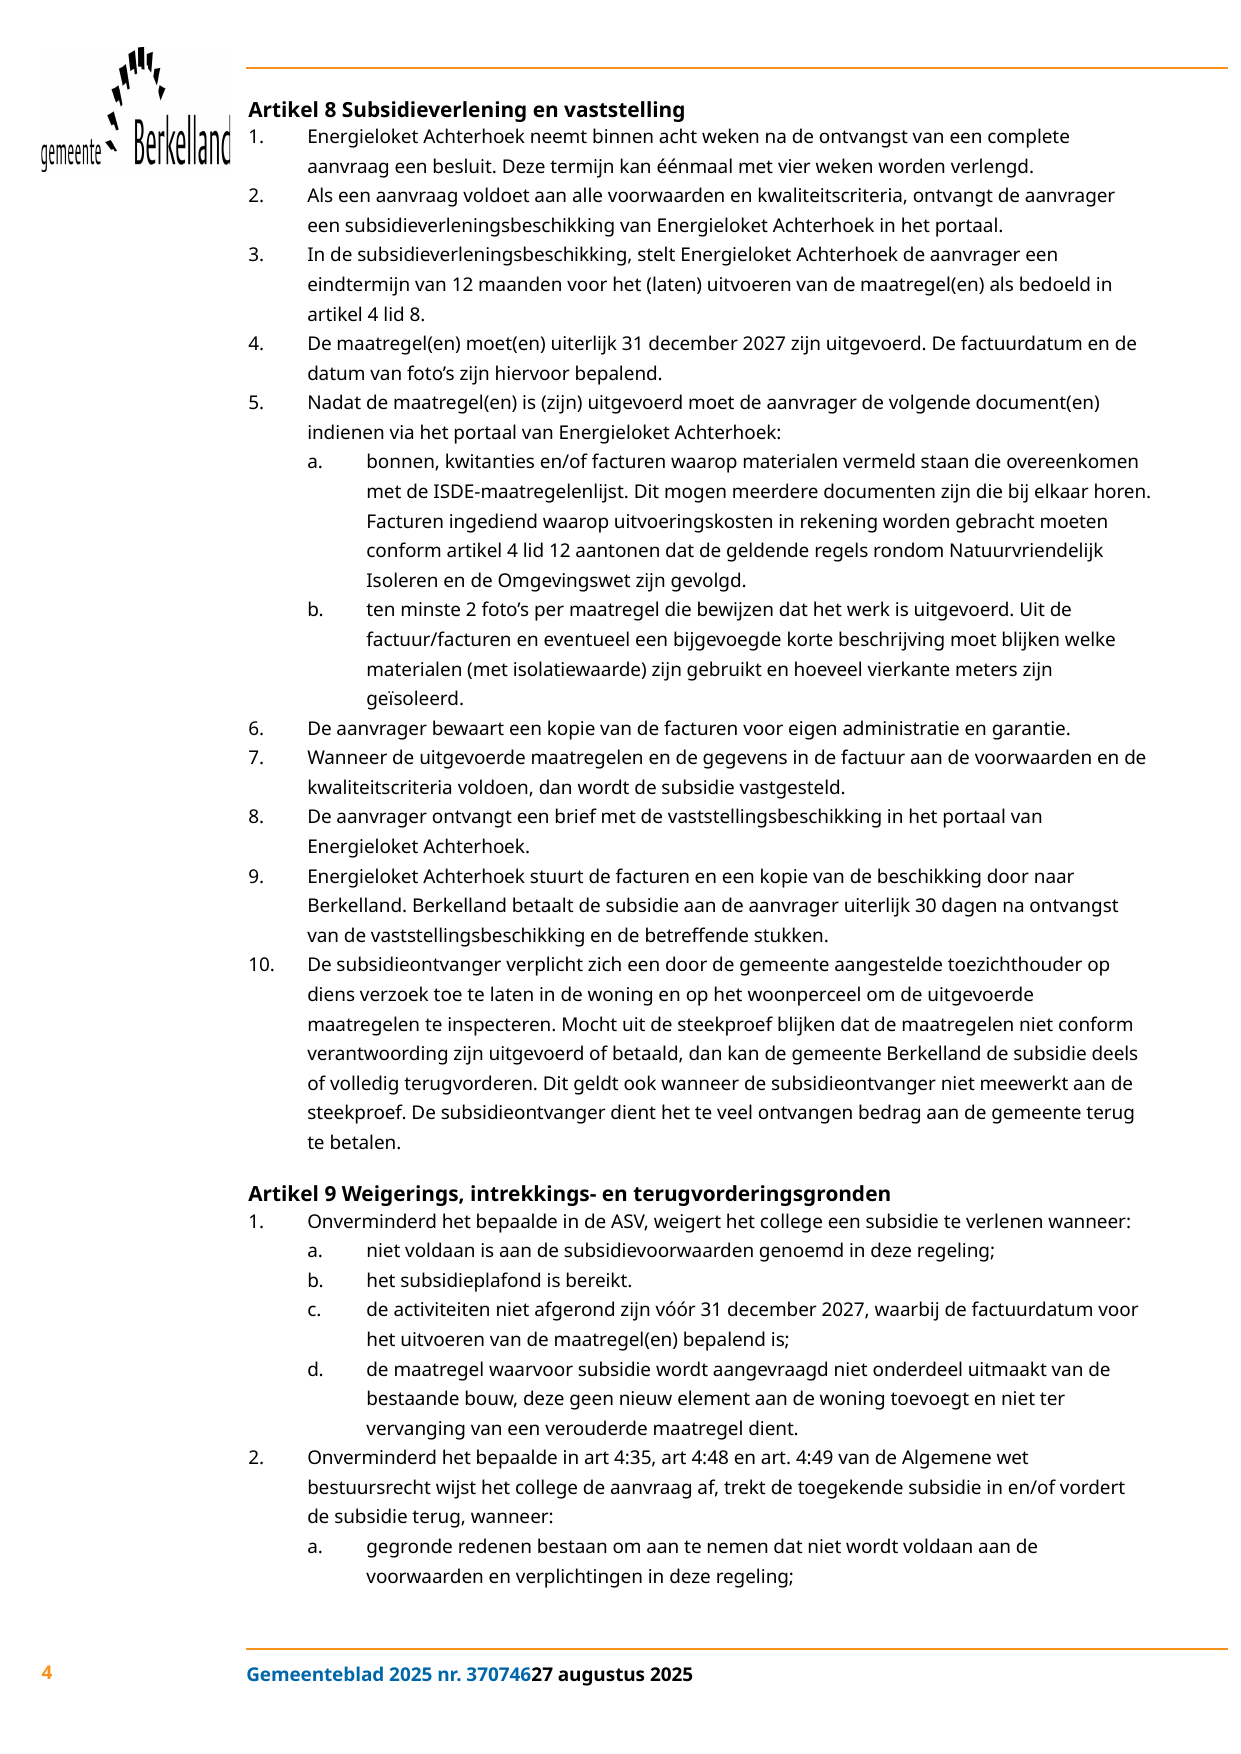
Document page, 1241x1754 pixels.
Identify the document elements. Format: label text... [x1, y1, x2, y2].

text Artikel 8 Subsidieverlening en vaststelling [248, 95, 1152, 123]
list de activiteiten niet afgerond zijn vóór 31 december 2027, waarbij de factuurdatum voor het uitvoeren van de maatregel(en) bepalend is; [307, 1297, 1152, 1352]
list Wanneer de uitgevoerde maatregelen en de gegevens in de factuur aan de voorwaarden en de kwaliteitscriteria voldoen, dan wordt de subsidie vastgesteld. [248, 744, 1152, 800]
list gegronde redenen bestaan om aan te nemen dat niet wordt voldaan aan de voorwaarden en verplichtingen in deze regeling; [307, 1533, 1152, 1589]
list De aanvrager ontvangt een brief met de vaststellingsbeschikking in het portaal van Energieloket Achterhoek. [248, 804, 1152, 859]
list De subsidieontvanger verplicht zich een door de gemeente aangestelde toezichthouder op diens verzoek toe te laten in de woning en op het woonperceel om de uitgevoerde maatregelen te inspecteren. Mocht uit de steekproef blijken dat de maatregelen niet conform verantwoording zijn uitgevoerd of betaald, dan kan de gemeente Berkelland de subsidie deels of volledig terugvorderen. Dit geldt ook wanneer de subsidieontvanger niet meewerkt aan de steekproef. De subsidieontvanger dient het te veel ontvangen bedrag aan de gemeente terug te betalen. [248, 952, 1152, 1155]
list het subsidieplafond is bereikt. [307, 1267, 1152, 1293]
list Onverminderd het bepaalde in art 4:35, art 4:48 en art. 4:49 van de Algemene wet bestuursrecht wijst het college de aanvraag af, trekt de toegekende subsidie in en/of vordert de subsidie terug, wanneer: [248, 1444, 1152, 1529]
list Als een aanvraag voldoet aan alle voorwaarden en kwaliteitscriteria, ontvangt de aanvrager een subsidieverleningsbeschikking van Energieloket Achterhoek in het portaal. [248, 182, 1152, 238]
list niet voldaan is aan de subsidievoorwaarden genoemd in deze regeling; [307, 1237, 1152, 1263]
list bonnen, kwitanties en/of facturen waarop materialen vermeld staan die overeenkomen met de ISDE-maatregelenlijst. Dit mogen meerdere documenten zijn die bij elkaar horen. Facturen ingediend waarop uitvoeringskosten in rekening worden gebracht moeten conform artikel 4 lid 12 aantonen dat de geldende regels rondom Natuurvriendelijk Isoleren en de Omgevingswet zijn gevolgd. [307, 449, 1152, 593]
list Nadat de maatregel(en) is (zijn) uitgevoerd moet de aanvrager de volgende document(en) indienen via het portaal van Energieloket Achterhoek: [248, 389, 1152, 445]
list Onverminderd het bepaalde in de ASV, weigert het college een subsidie te verlenen wanneer: [248, 1208, 1152, 1234]
list de maatregel waarvoor subsidie wordt aangevraagd niet onderdeel uitmaakt van de bestaande bouw, deze geen nieuw element aan de woning toevoegt en niet ter vervanging van een verouderde maatregel dient. [307, 1356, 1152, 1441]
list De aanvrager bewaart een kopie van de facturen voor eigen administratie en garantie. [248, 715, 1152, 741]
list ten minste 2 foto’s per maatregel die bewijzen dat het werk is uitgevoerd. Uit de factuur/facturen en eventueel een bijgevoegde korte beschrijving moet blijken welke materialen (met isolatiewaarde) zijn gebruikt en hoeveel vierkante meters zijn geïsoleerd. [307, 597, 1152, 711]
list In de subsidieverleningsbeschikking, stelt Energieloket Achterhoek de aanvrager een eindtermijn van 12 maanden voor het (laten) uitvoeren van de maatregel(en) als bedoeld in artikel 4 lid 8. [248, 242, 1152, 326]
list Energieloket Achterhoek neemt binnen acht weken na de ontvangst van een complete aanvraag een besluit. Deze termijn kan éénmaal met vier weken worden verlengd. [248, 123, 1152, 178]
list Energieloket Achterhoek stuurt de facturen en een kopie van de beschikking door naar Berkelland. Berkelland betaalt de subsidie aan de aanvrager uiterlijk 30 dagen na ontvangst van de vaststellingsbeschikking en de betreffende stukken. [248, 863, 1152, 948]
picture [41, 47, 231, 172]
text Artikel 9 Weigerings, intrekkings- en terugvorderingsgronden [248, 1179, 1152, 1208]
list De maatregel(en) moet(en) uiterlijk 31 december 2027 zijn uitgevoerd. De factuurdatum en de datum van foto’s zijn hiervoor bepalend. [248, 330, 1152, 386]
